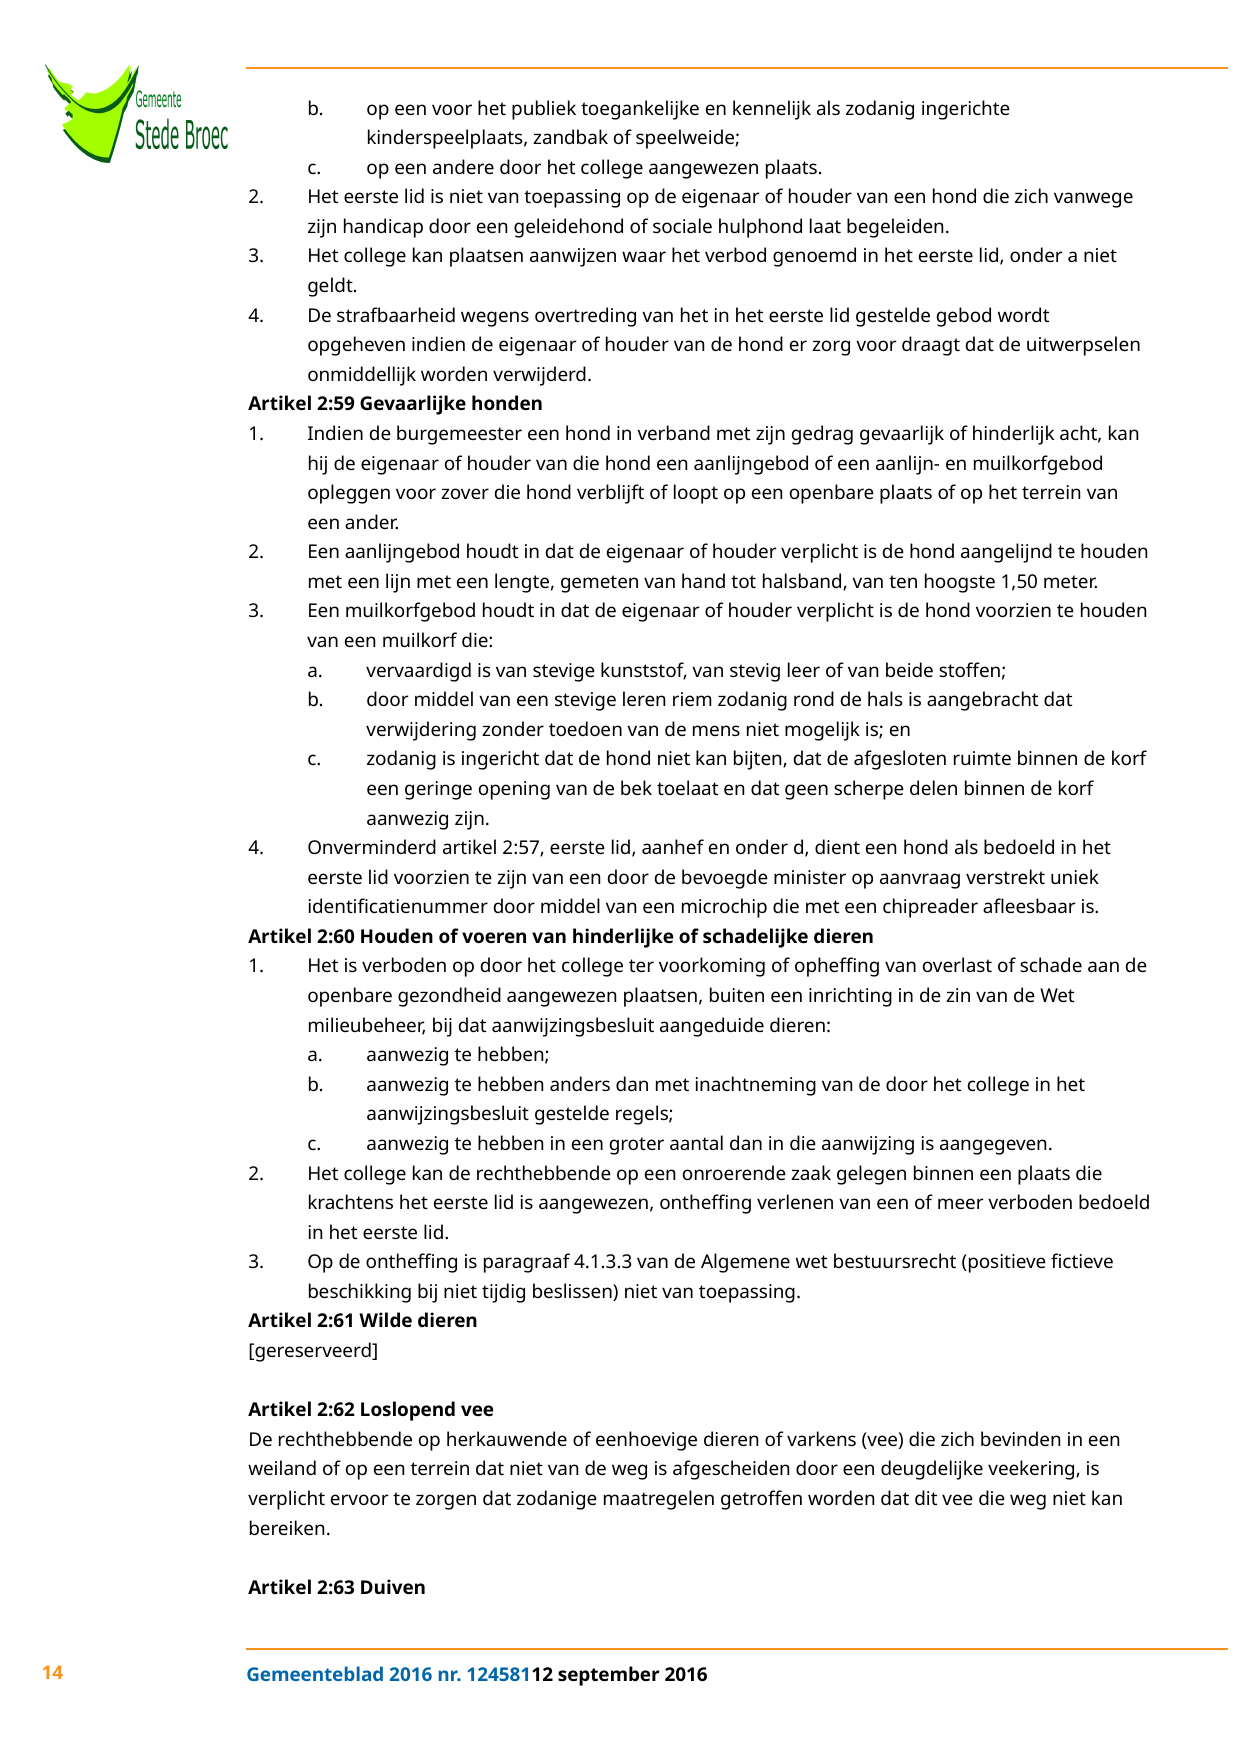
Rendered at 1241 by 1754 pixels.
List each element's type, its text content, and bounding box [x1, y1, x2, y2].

list Indien de burgemeester een hond in verband met zijn gedrag gevaarlijk of hinderlijk acht, kan hij de eigenaar of houder van die hond een aanlijngebod of een aanlijn- en muilkorfgebod opleggen voor zover die hond verblijft of loopt op een openbare plaats of op het terrein van een ander. [248, 420, 1152, 535]
list op een andere door het college aangewezen plaats. [307, 154, 1152, 180]
list vervaardigd is van stevige kunststof, van stevig leer of van beide stoffen; [307, 657, 1152, 683]
list Onverminderd artikel 2:57, eerste lid, aanhef en onder d, dient een hond als bedoeld in het eerste lid voorzien te zijn van een door de bevoegde minister op aanvraag verstrekt uniek identificatienummer door middel van een microchip die met een chipreader afleesbaar is. [248, 834, 1152, 919]
list op een voor het publiek toegankelijke en kennelijk als zodanig ingerichte kinderspeelplaats, zandbak of speelweide; [307, 95, 1152, 150]
list zodanig is ingericht dat de hond niet kan bijten, dat de afgesloten ruimte binnen de korf een geringe opening van de bek toelaat en dat geen scherpe delen binnen de korf aanwezig zijn. [307, 746, 1152, 831]
list aanwezig te hebben anders dan met inachtneming van de door het college in het aanwijzingsbesluit gestelde regels; [307, 1071, 1152, 1126]
list Op de ontheffing is paragraaf 4.1.3.3 van de Algemene wet bestuursrecht (positieve fictieve beschikking bij niet tijdig beslissen) niet van toepassing. [248, 1248, 1152, 1304]
list De strafbaarheid wegens overtreding van het in het eerste lid gestelde gebod wordt opgeheven indien de eigenaar of houder van de hond er zorg voor draagt dat de uitwerpselen onmiddellijk worden verwijderd. [248, 302, 1152, 387]
list door middel van een stevige leren riem zodanig rond de hals is aangebracht dat verwijdering zonder toedoen van de mens niet mogelijk is; en [307, 686, 1152, 742]
list Een muilkorfgebod houdt in dat de eigenaar of houder verplicht is de hond voorzien te houden van een muilkorf die: [248, 598, 1152, 653]
text Artikel 2:61 Wilde dieren [248, 1308, 1152, 1333]
text Artikel 2:63 Duiven [248, 1574, 1152, 1600]
text Artikel 2:59 Gevaarlijke honden [248, 391, 1152, 416]
text [gereserveerd] [248, 1337, 1152, 1363]
text Artikel 2:60 Houden of voeren van hinderlijke of schadelijke dieren [248, 923, 1152, 949]
text Artikel 2:62 Loslopend vee [248, 1396, 1152, 1422]
list aanwezig te hebben in een groter aantal dan in die aanwijzing is aangegeven. [307, 1130, 1152, 1156]
list Een aanlijngebod houdt in dat de eigenaar of houder verplicht is de hond aangelijnd te houden met een lijn met een lengte, gemeten van hand tot halsband, van ten hoogste 1,50 meter. [248, 538, 1152, 594]
list aanwezig te hebben; [307, 1041, 1152, 1067]
list Het is verboden op door het college ter voorkoming of opheffing van overlast of schade aan de openbare gezondheid aangewezen plaatsen, buiten een inrichting in de zin van de Wet milieubeheer, bij dat aanwijzingsbesluit aangeduide dieren: [248, 953, 1152, 1038]
text De rechthebbende op herkauwende of eenhoevige dieren of varkens (vee) die zich bevinden in een weiland of op een terrein dat niet van de weg is afgescheiden door een deugdelijke veekering, is verplicht ervoor te zorgen dat zodanige maatregelen getroffen worden dat dit vee die weg niet kan bereiken. [248, 1426, 1152, 1541]
picture [41, 47, 231, 172]
list Het college kan plaatsen aanwijzen waar het verbod genoemd in het eerste lid, onder a niet geldt. [248, 243, 1152, 298]
list Het college kan de rechthebbende op een onroerende zaak gelegen binnen een plaats die krachtens het eerste lid is aangewezen, ontheffing verlenen van een of meer verboden bedoeld in het eerste lid. [248, 1160, 1152, 1245]
list Het eerste lid is niet van toepassing op de eigenaar of houder van een hond die zich vanwege zijn handicap door een geleidehond of sociale hulphond laat begeleiden. [248, 183, 1152, 239]
